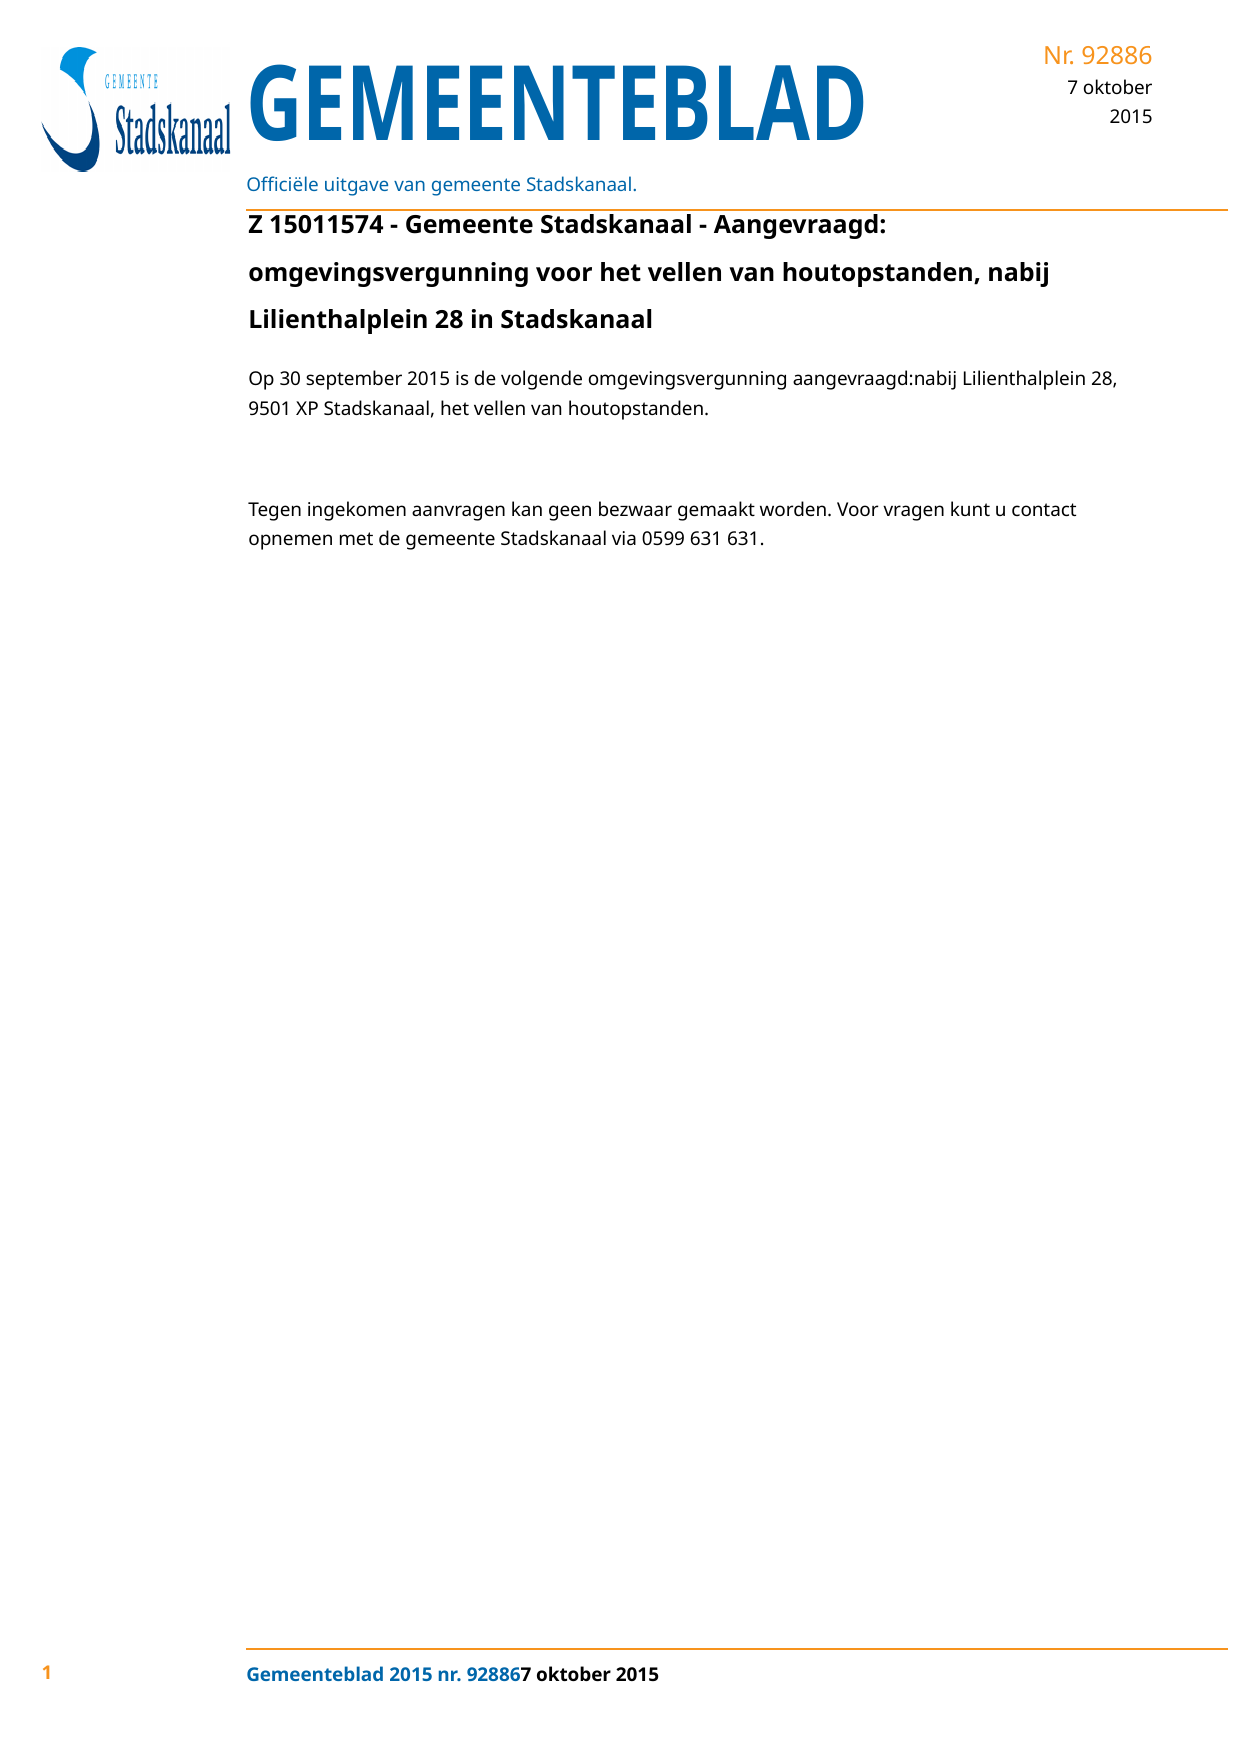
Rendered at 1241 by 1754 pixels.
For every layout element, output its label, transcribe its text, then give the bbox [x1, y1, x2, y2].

text Op 30 september 2015 is de volgende omgevingsvergunning aangevraagd:nabij Lilienthalplein 28, 9501 XP Stadskanaal, het vellen van houtopstanden. [248, 366, 1152, 421]
picture [41, 47, 231, 172]
text Z 15011574 - Gemeente Stadskanaal - Aangevraagd: omgevingsvergunning voor het vellen van houtopstanden, nabij Lilienthalplein 28 in Stadskanaal [248, 211, 1152, 336]
text Tegen ingekomen aanvragen kan geen bezwaar gemaakt worden. Voor vragen kunt u contact opnemen met de gemeente Stadskanaal via 0599 631 631. [248, 496, 1152, 551]
